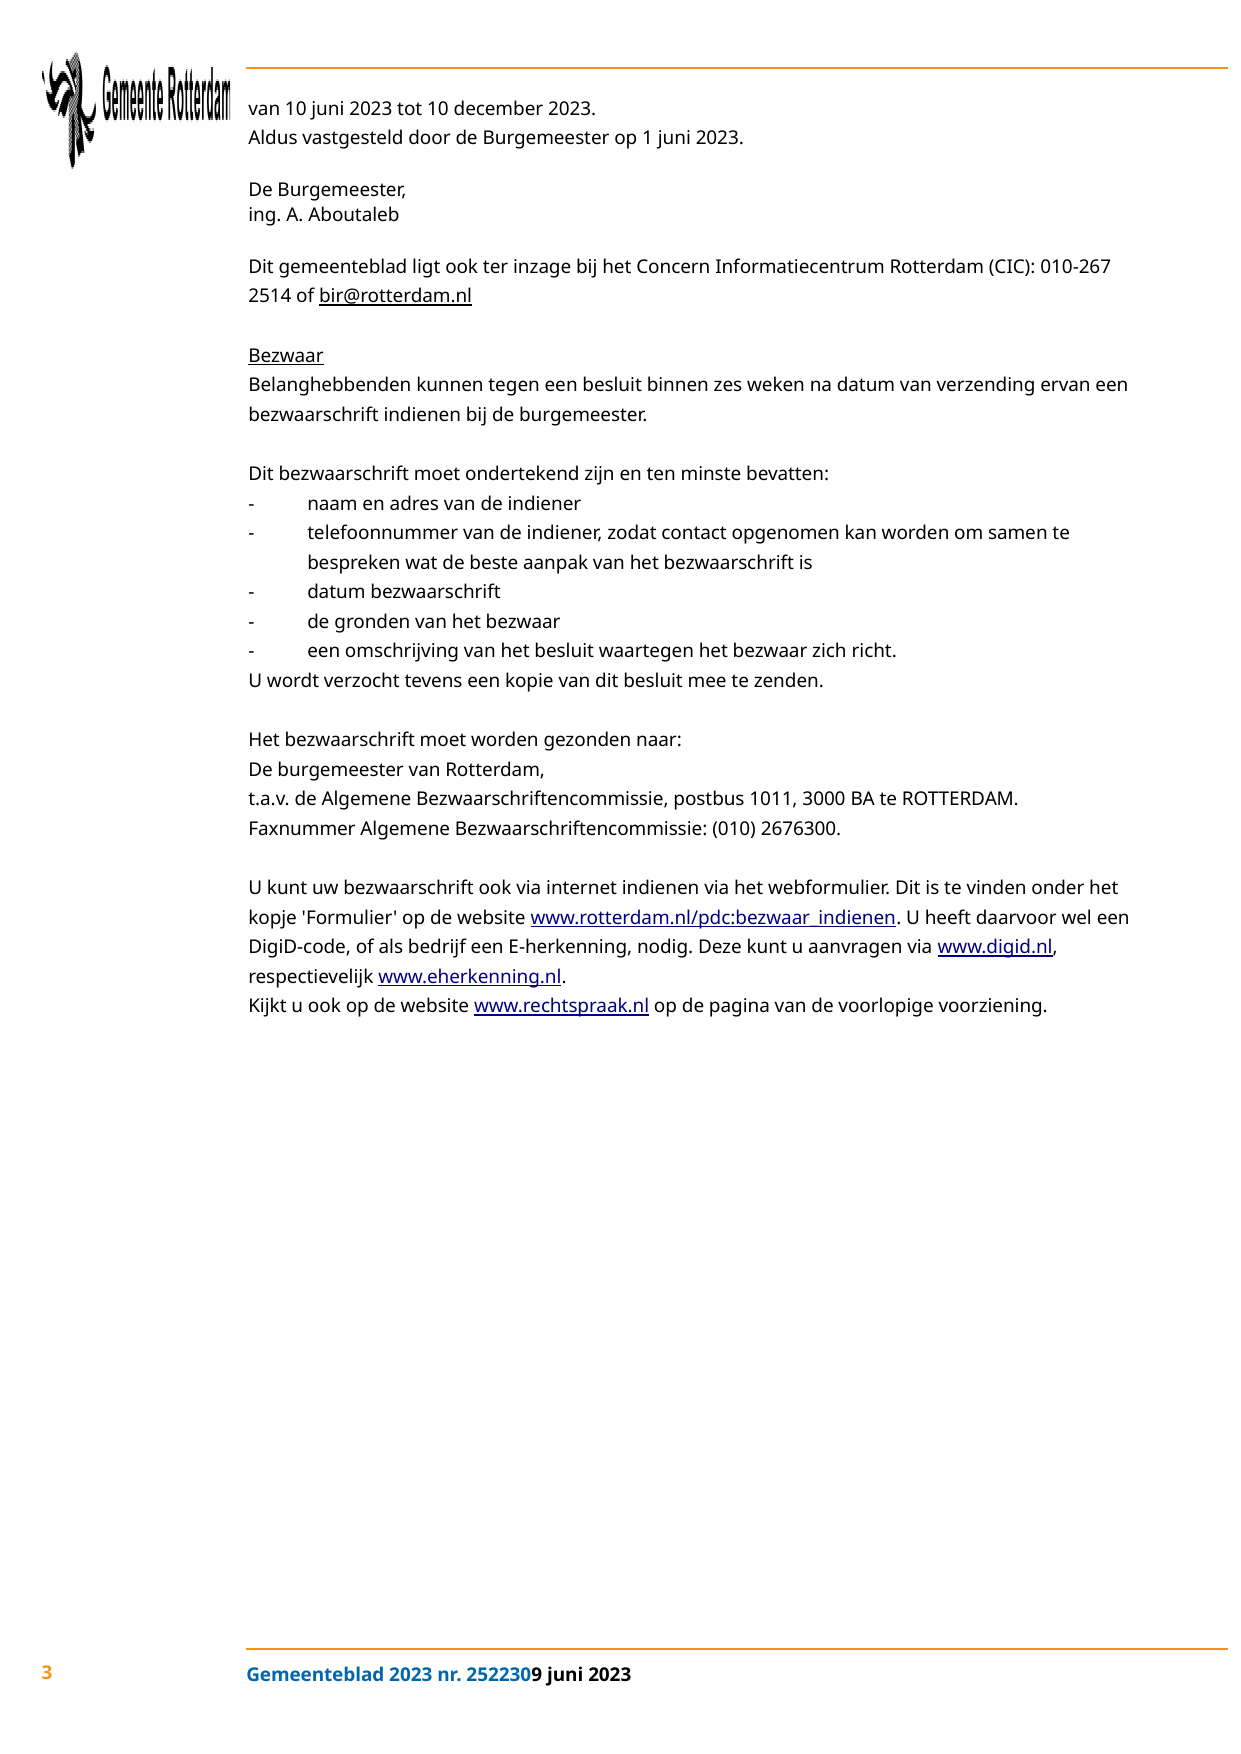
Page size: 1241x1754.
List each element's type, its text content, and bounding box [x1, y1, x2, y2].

picture [41, 47, 231, 172]
text van 10 juni 2023 tot 10 december 2023. [248, 95, 1152, 121]
list telefoonnummer van de indiener, zodat contact opgenomen kan worden om samen te bespreken wat de beste aanpak van het bezwaarschrift is [248, 519, 1152, 574]
text De Burgemeester, [248, 176, 1152, 202]
list de gronden van het bezwaar [248, 608, 1152, 634]
text U kunt uw bezwaarschrift ook via internet indienen via het webformulier. Dit is te vinden onder het kopje 'Formulier' op de website www.rotterdam.nl/pdc:bezwaar_indienen. U heeft daarvoor wel een DigiD-code, of als bedrijf een E-herkenning, nodig. Deze kunt u aanvragen via www.digid.nl, respectievelijk www.eherkenning.nl. [248, 874, 1152, 989]
text U wordt verzocht tevens een kopie van dit besluit mee te zenden. [248, 667, 1152, 693]
list datum bezwaarschrift [248, 578, 1152, 604]
text t.a.v. de Algemene Bezwaarschriftencommissie, postbus 1011, 3000 BA te ROTTERDAM. [248, 786, 1152, 811]
list naam en adres van de indiener [248, 490, 1152, 515]
text Bezwaar [248, 342, 1152, 367]
text Belanghebbenden kunnen tegen een besluit binnen zes weken na datum van verzending ervan een bezwaarschrift indienen bij de burgemeester. [248, 371, 1152, 427]
text Aldus vastgesteld door de Burgemeester op 1 juni 2023. [248, 124, 1152, 150]
text Dit gemeenteblad ligt ook ter inzage bij het Concern Informatiecentrum Rotterdam (CIC): 010-267 2514 of bir@rotterdam.nl [248, 253, 1152, 308]
text Kijkt u ook op de website www.rechtspraak.nl op de pagina van de voorlopige voorziening. [248, 993, 1152, 1018]
list een omschrijving van het besluit waartegen het bezwaar zich richt. [248, 638, 1152, 663]
text Het bezwaarschrift moet worden gezonden naar: [248, 726, 1152, 752]
text Faxnummer Algemene Bezwaarschriftencommissie: (010) 2676300. [248, 815, 1152, 841]
text ing. A. Aboutaleb [248, 202, 1152, 227]
text Dit bezwaarschrift moet ondertekend zijn en ten minste bevatten: [248, 460, 1152, 486]
text De burgemeester van Rotterdam, [248, 756, 1152, 782]
